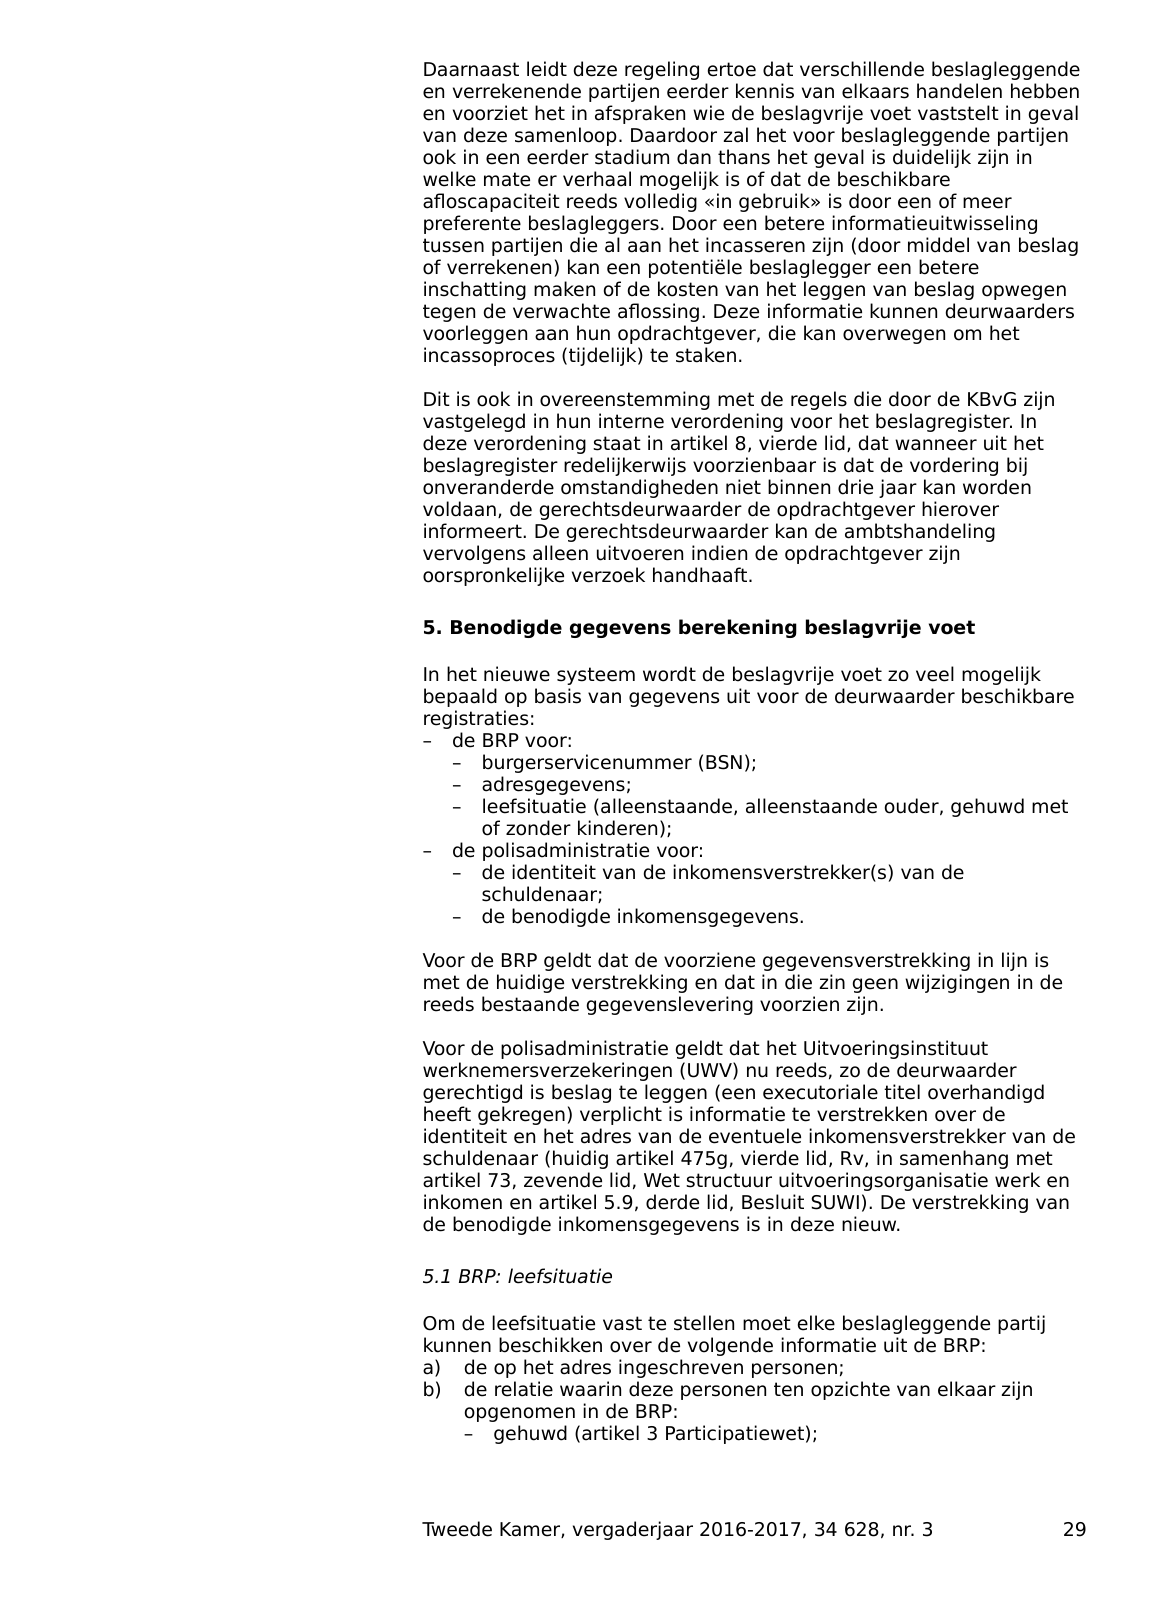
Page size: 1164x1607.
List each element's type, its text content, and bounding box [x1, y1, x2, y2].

text In het nieuwe systeem wordt de beslagvrije voet zo veel mogelijk bepaald op basis van gegevens uit voor de deurwaarder beschikbare registraties: [422, 664, 1087, 730]
text Voor de BRP geldt dat de voorziene gegevensverstrekking in lijn is met de huidige verstrekking en dat in die zin geen wijzigingen in de reeds bestaande gegevenslevering voorzien zijn. [422, 950, 1087, 1016]
text – burgerservicenummer (BSN); [452, 752, 1087, 774]
subtitle 5.1 BRP: leefsituatie [422, 1266, 1087, 1288]
text Voor de polisadministratie geldt dat het Uitvoeringsinstituut werknemersverzekeringen (UWV) nu reeds, zo de deurwaarder gerechtigd is beslag te leggen (een executoriale titel overhandigd heeft gekregen) verplicht is informatie te verstrekken over de identiteit en het adres van de eventuele inkomensverstrekker van de schuldenaar (huidig artikel 475g, vierde lid, Rv, in samenhang met artikel 73, zevende lid, Wet structuur uitvoeringsorganisatie werk en inkomen en artikel 5.9, derde lid, Besluit SUWI). De verstrekking van de benodigde inkomensgegevens is in deze nieuw. [422, 1038, 1087, 1236]
text Daarnaast leidt deze regeling ertoe dat verschillende beslagleggende en verrekenende partijen eerder kennis van elkaars handelen hebben en voorziet het in afspraken wie de beslagvrije voet vaststelt in geval van deze samenloop. Daardoor zal het voor beslagleggende partijen ook in een eerder stadium dan thans het geval is duidelijk zijn in welke mate er verhaal mogelijk is of dat de beschikbare afloscapaciteit reeds volledig «in gebruik» is door een of meer preferente beslagleggers. Door een betere informatieuitwisseling tussen partijen die al aan het incasseren zijn (door middel van beslag of verrekenen) kan een potentiële beslaglegger een betere inschatting maken of de kosten van het leggen van beslag opwegen tegen de verwachte aflossing. Deze informatie kunnen deurwaarders voorleggen aan hun opdrachtgever, die kan overwegen om het incassoproces (tijdelijk) te staken. [422, 59, 1087, 367]
text a) de op het adres ingeschreven personen; [422, 1357, 1087, 1378]
text – de benodigde inkomensgegevens. [452, 906, 1087, 927]
text – de BRP voor: [422, 730, 1087, 752]
text – adresgegevens; [452, 774, 1087, 796]
text b) de relatie waarin deze personen ten opzichte van elkaar zijn opgenomen in de BRP: [422, 1378, 1087, 1422]
text – de polisadministratie voor: [422, 839, 1087, 862]
text – de identiteit van de inkomensverstrekker(s) van de schuldenaar; [452, 862, 1087, 906]
text – leefsituatie (alleenstaande, alleenstaande ouder, gehuwd met of zonder kinderen); [452, 796, 1087, 839]
subtitle 5. Benodigde gegevens berekening beslagvrije voet [422, 617, 1087, 639]
text – gehuwd (artikel 3 Participatiewet); [464, 1422, 1087, 1444]
text Om de leefsituatie vast te stellen moet elke beslagleggende partij kunnen beschikken over de volgende informatie uit de BRP: [422, 1313, 1087, 1357]
text Dit is ook in overeenstemming met de regels die door de KBvG zijn vastgelegd in hun interne verordening voor het beslagregister. In deze verordening staat in artikel 8, vierde lid, dat wanneer uit het beslagregister redelijkerwijs voorzienbaar is dat de vordering bij onveranderde omstandigheden niet binnen drie jaar kan worden voldaan, de gerechtsdeurwaarder de opdrachtgever hierover informeert. De gerechtsdeurwaarder kan de ambtshandeling vervolgens alleen uitvoeren indien de opdrachtgever zijn oorspronkelijke verzoek handhaaft. [422, 389, 1087, 587]
